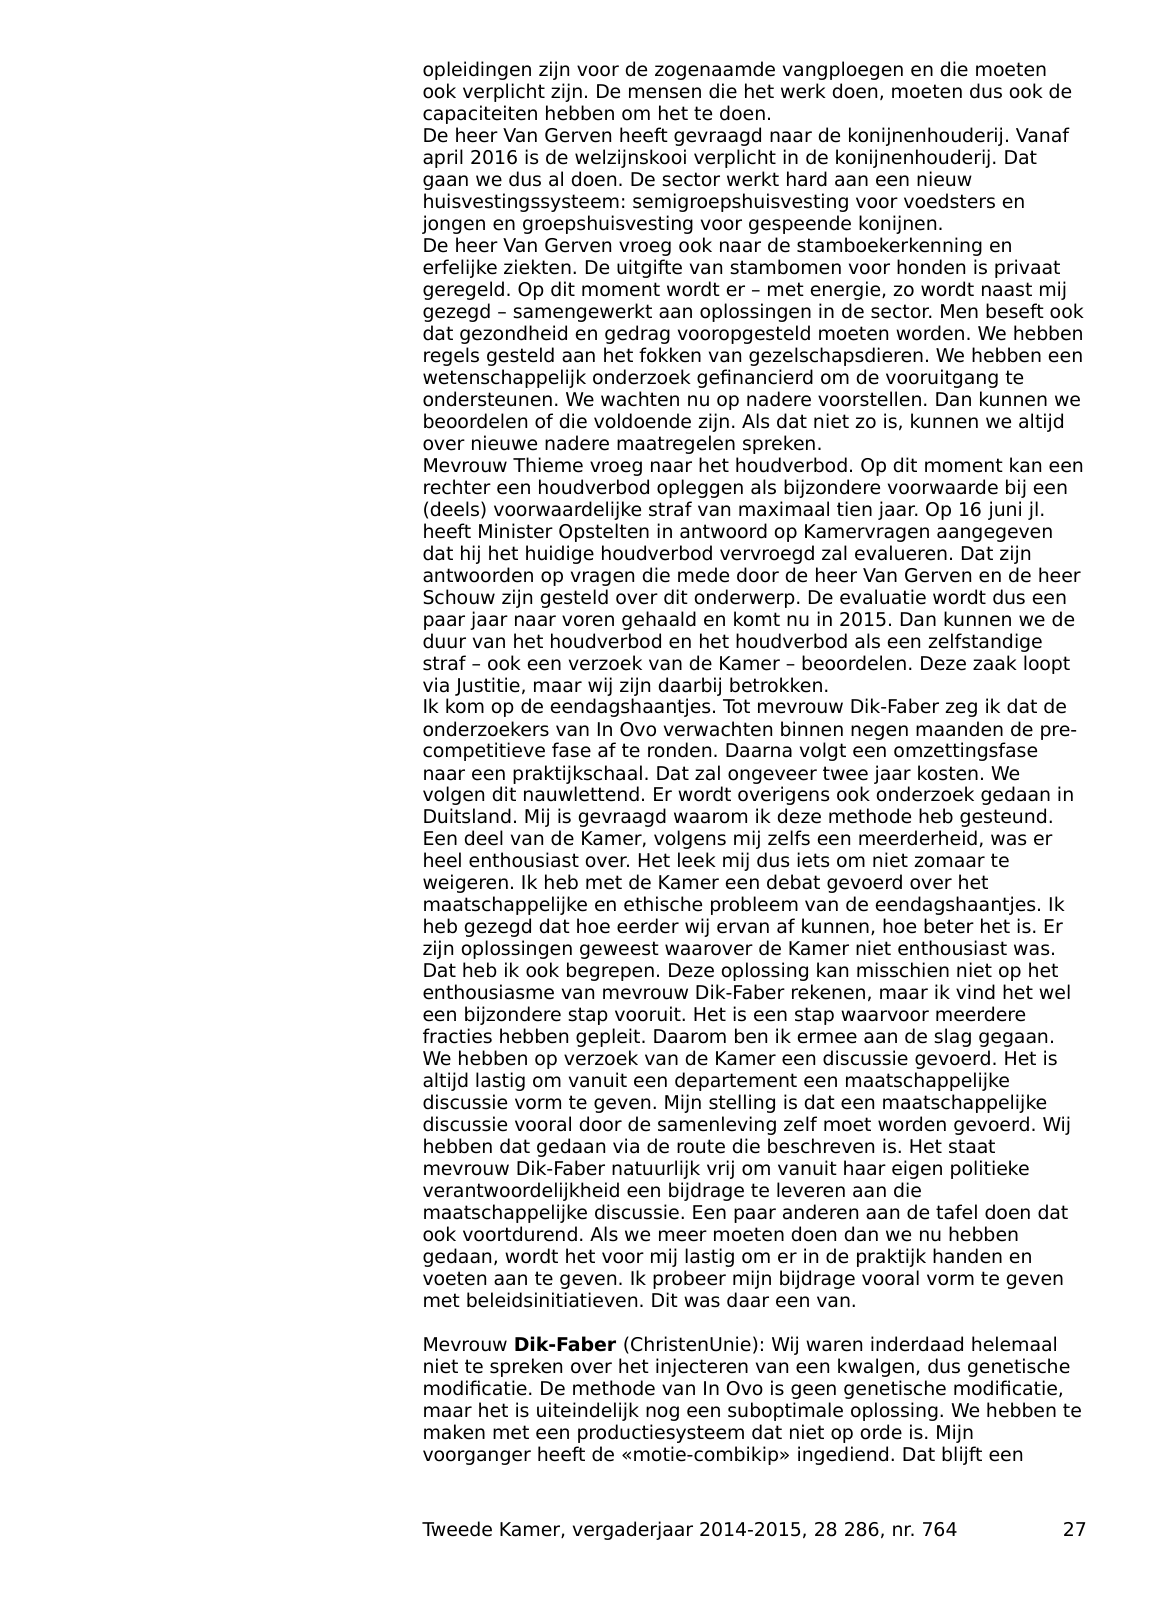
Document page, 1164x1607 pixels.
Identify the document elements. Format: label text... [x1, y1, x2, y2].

text De heer Van Gerven vroeg ook naar de stamboekerkenning en erfelijke ziekten. De uitgifte van stambomen voor honden is privaat geregeld. Op dit moment wordt er – met energie, zo wordt naast mij gezegd – samengewerkt aan oplossingen in de sector. Men beseft ook dat gezondheid en gedrag vooropgesteld moeten worden. We hebben regels gesteld aan het fokken van gezelschapsdieren. We hebben een wetenschappelijk onderzoek gefinancierd om de vooruitgang te ondersteunen. We wachten nu op nadere voorstellen. Dan kunnen we beoordelen of die voldoende zijn. Als dat niet zo is, kunnen we altijd over nieuwe nadere maatregelen spreken. [422, 235, 1087, 455]
text Mevrouw Thieme vroeg naar het houdverbod. Op dit moment kan een rechter een houdverbod opleggen als bijzondere voorwaarde bij een (deels) voorwaardelijke straf van maximaal tien jaar. Op 16 juni jl. heeft Minister Opstelten in antwoord op Kamervragen aangegeven dat hij het huidige houdverbod vervroegd zal evalueren. Dat zijn antwoorden op vragen die mede door de heer Van Gerven en de heer Schouw zijn gesteld over dit onderwerp. De evaluatie wordt dus een paar jaar naar voren gehaald en komt nu in 2015. Dan kunnen we de duur van het houdverbod en het houdverbod als een zelfstandige straf – ook een verzoek van de Kamer – beoordelen. Deze zaak loopt via Justitie, maar wij zijn daarbij betrokken. [422, 455, 1087, 696]
text Mevrouw Dik-Faber (ChristenUnie): Wij waren inderdaad helemaal niet te spreken over het injecteren van een kwalgen, dus genetische modificatie. De methode van In Ovo is geen genetische modificatie, maar het is uiteindelijk nog een suboptimale oplossing. We hebben te maken met een productiesysteem dat niet op orde is. Mijn voorganger heeft de «motie-combikip» ingediend. Dat blijft een [422, 1334, 1087, 1466]
text opleidingen zijn voor de zogenaamde vangploegen en die moeten ook verplicht zijn. De mensen die het werk doen, moeten dus ook de capaciteiten hebben om het te doen. [422, 59, 1087, 125]
text Ik kom op de eendagshaantjes. Tot mevrouw Dik-Faber zeg ik dat de onderzoekers van In Ovo verwachten binnen negen maanden de pre-competitieve fase af te ronden. Daarna volgt een omzettingsfase naar een praktijkschaal. Dat zal ongeveer twee jaar kosten. We volgen dit nauwlettend. Er wordt overigens ook onderzoek gedaan in Duitsland. Mij is gevraagd waarom ik deze methode heb gesteund. Een deel van de Kamer, volgens mij zelfs een meerderheid, was er heel enthousiast over. Het leek mij dus iets om niet zomaar te weigeren. Ik heb met de Kamer een debat gevoerd over het maatschappelijke en ethische probleem van de eendagshaantjes. Ik heb gezegd dat hoe eerder wij ervan af kunnen, hoe beter het is. Er zijn oplossingen geweest waarover de Kamer niet enthousiast was. Dat heb ik ook begrepen. Deze oplossing kan misschien niet op het enthousiasme van mevrouw Dik-Faber rekenen, maar ik vind het wel een bijzondere stap vooruit. Het is een stap waarvoor meerdere fracties hebben gepleit. Daarom ben ik ermee aan de slag gegaan. We hebben op verzoek van de Kamer een discussie gevoerd. Het is altijd lastig om vanuit een departement een maatschappelijke discussie vorm te geven. Mijn stelling is dat een maatschappelijke discussie vooral door de samenleving zelf moet worden gevoerd. Wij hebben dat gedaan via de route die beschreven is. Het staat mevrouw Dik-Faber natuurlijk vrij om vanuit haar eigen politieke verantwoordelijkheid een bijdrage te leveren aan die maatschappelijke discussie. Een paar anderen aan de tafel doen dat ook voortdurend. Als we meer moeten doen dan we nu hebben gedaan, wordt het voor mij lastig om er in de praktijk handen en voeten aan te geven. Ik probeer mijn bijdrage vooral vorm te geven met beleidsinitiatieven. Dit was daar een van. [422, 696, 1087, 1312]
text De heer Van Gerven heeft gevraagd naar de konijnenhouderij. Vanaf april 2016 is de welzijnskooi verplicht in de konijnenhouderij. Dat gaan we dus al doen. De sector werkt hard aan een nieuw huisvestingssysteem: semigroepshuisvesting voor voedsters en jongen en groepshuisvesting voor gespeende konijnen. [422, 125, 1087, 235]
